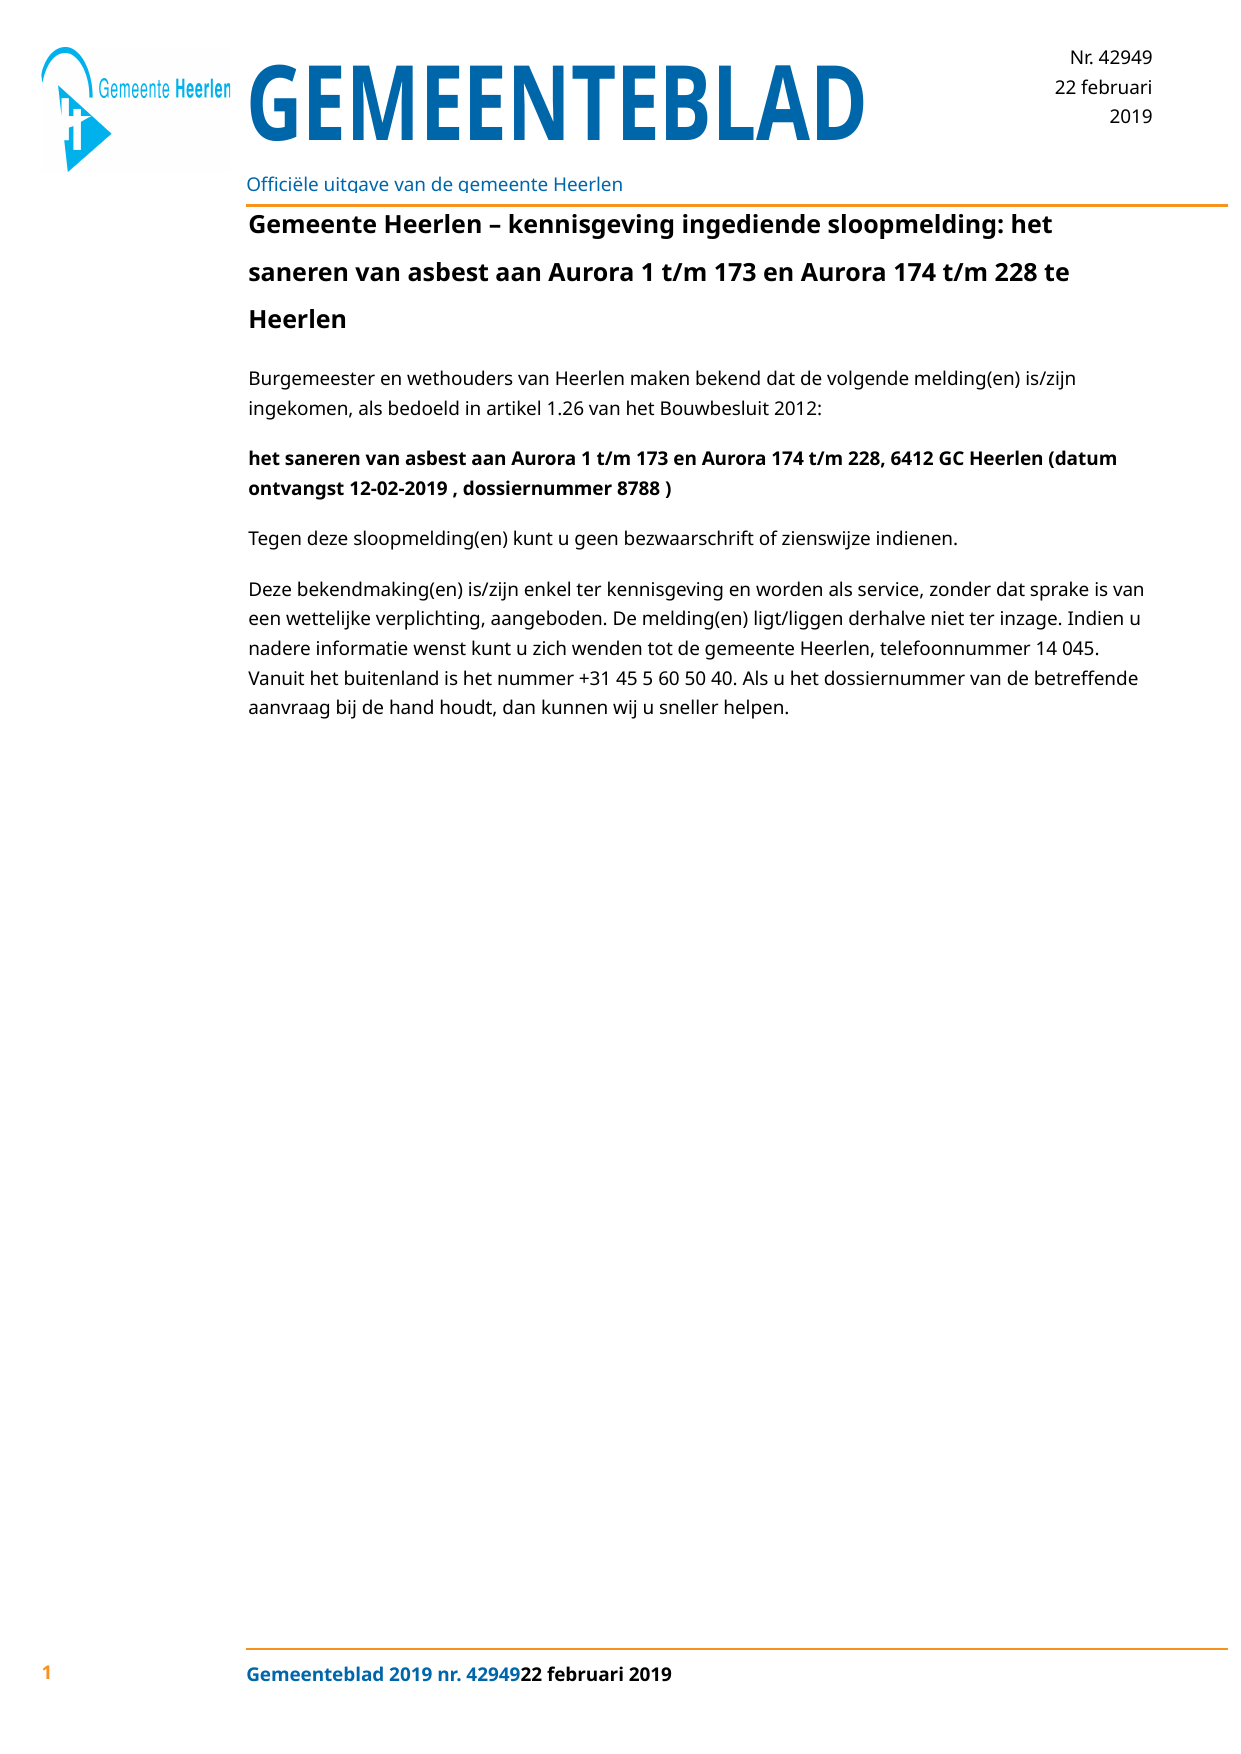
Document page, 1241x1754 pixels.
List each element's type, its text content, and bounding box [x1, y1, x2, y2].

text Tegen deze sloopmelding(en) kunt u geen bezwaarschrift of zienswijze indienen. [248, 526, 1152, 551]
text Gemeente Heerlen – kennisgeving ingediende sloopmelding: het saneren van asbest aan Aurora 1 t/m 173 en Aurora 174 t/m 228 te Heerlen [248, 207, 1152, 336]
text het saneren van asbest aan Aurora 1 t/m 173 en Aurora 174 t/m 228, 6412 GC Heerlen (datum ontvangst 12-02-2019 , dossiernummer 8788 ) [248, 446, 1152, 501]
text Burgemeester en wethouders van Heerlen maken bekend dat de volgende melding(en) is/zijn ingekomen, als bedoeld in artikel 1.26 van het Bouwbesluit 2012: [248, 366, 1152, 421]
picture [41, 47, 58, 70]
text Deze bekendmaking(en) is/zijn enkel ter kennisgeving en worden als service, zonder dat sprake is van een wettelijke verplichting, aangeboden. De melding(en) ligt/liggen derhalve niet ter inzage. Indien u nadere informatie wenst kunt u zich wenden tot de gemeente Heerlen, telefoonnummer 14 045. Vanuit het buitenland is het nummer +31 45 5 60 50 40. Als u het dossiernummer van de betreffende aanvraag bij de hand houdt, dan kunnen wij u sneller helpen. [248, 576, 1152, 720]
picture [41, 47, 231, 172]
